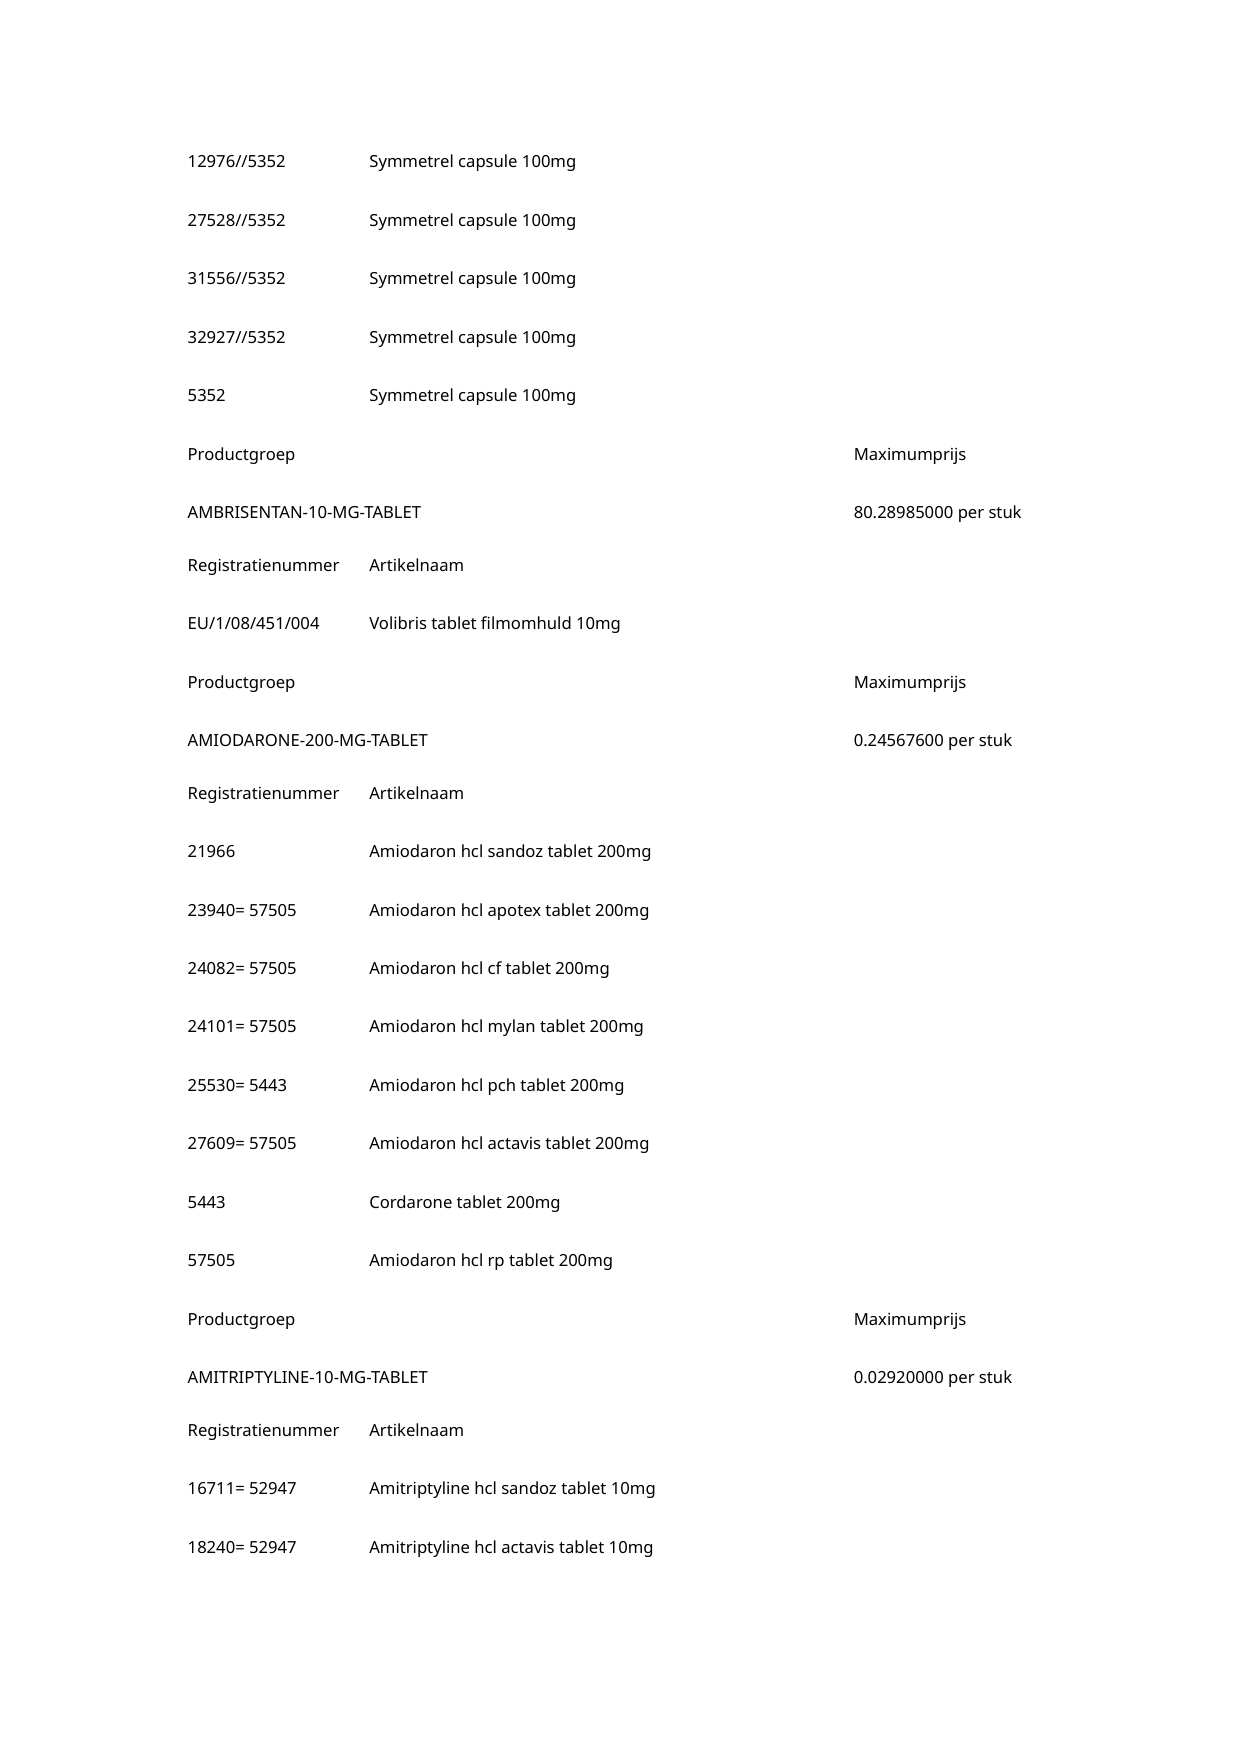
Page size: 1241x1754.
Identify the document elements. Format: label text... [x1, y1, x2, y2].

table_cell Maximumprijs [854, 1307, 1053, 1366]
table_cell 27528//5352 [188, 209, 369, 267]
table_cell 18240= 52947 [188, 1535, 369, 1594]
table_cell Amiodaron hcl pch tablet 200mg [369, 1074, 853, 1132]
table_cell 0.24567600 per stuk [854, 729, 1053, 781]
table_cell Amiodaron hcl cf tablet 200mg [369, 957, 853, 1015]
table_cell Amiodaron hcl rp tablet 200mg [369, 1249, 853, 1307]
table_cell Artikelnaam [369, 1419, 853, 1477]
table_cell 0.02920000 per stuk [854, 1366, 1053, 1418]
table_cell Registratienummer [188, 553, 369, 612]
table_cell [854, 840, 1053, 898]
table_cell 27609= 57505 [188, 1132, 369, 1190]
table_cell Registratienummer [188, 1419, 369, 1477]
table_cell [854, 267, 1053, 325]
table_cell Maximumprijs [854, 670, 1053, 729]
table_cell 16711= 52947 [188, 1477, 369, 1535]
table_cell Productgroep [188, 1307, 369, 1366]
table_cell Amitriptyline hcl actavis tablet 10mg [369, 1535, 853, 1594]
table_cell Symmetrel capsule 100mg [369, 209, 853, 267]
table_cell [854, 957, 1053, 1015]
table_cell 31556//5352 [188, 267, 369, 325]
table_cell [369, 1307, 853, 1366]
table_cell 80.28985000 per stuk [854, 501, 1053, 553]
table_cell Symmetrel capsule 100mg [369, 384, 853, 442]
table_cell Amiodaron hcl mylan tablet 200mg [369, 1015, 853, 1073]
table_cell [854, 1477, 1053, 1535]
table_cell [854, 898, 1053, 957]
table_cell Productgroep [188, 442, 369, 501]
table_cell 32927//5352 [188, 325, 369, 384]
table_cell 12976//5352 [188, 150, 369, 208]
table_cell Symmetrel capsule 100mg [369, 325, 853, 384]
table_cell 24082= 57505 [188, 957, 369, 1015]
table_cell [854, 150, 1053, 208]
table_cell [854, 553, 1053, 612]
table_cell 25530= 5443 [188, 1074, 369, 1132]
table_cell [854, 1535, 1053, 1594]
table_cell [854, 612, 1053, 670]
table_cell 5352 [188, 384, 369, 442]
table_cell 23940= 57505 [188, 898, 369, 957]
table_cell [369, 442, 853, 501]
table_cell EU/1/08/451/004 [188, 612, 369, 670]
table_cell Symmetrel capsule 100mg [369, 150, 853, 208]
table_cell [854, 1419, 1053, 1477]
table_cell Cordarone tablet 200mg [369, 1190, 853, 1249]
table_cell Amiodaron hcl sandoz tablet 200mg [369, 840, 853, 898]
table_cell 24101= 57505 [188, 1015, 369, 1073]
table_cell Artikelnaam [369, 553, 853, 612]
table_cell AMIODARONE-200-MG-TABLET [188, 729, 853, 781]
table_cell [854, 1132, 1053, 1190]
table_cell 5443 [188, 1190, 369, 1249]
table_cell Amiodaron hcl actavis tablet 200mg [369, 1132, 853, 1190]
table_cell [854, 1074, 1053, 1132]
table_cell [854, 1249, 1053, 1307]
table_cell [854, 781, 1053, 840]
table_cell 21966 [188, 840, 369, 898]
table_cell Amiodaron hcl apotex tablet 200mg [369, 898, 853, 957]
table_cell Amitriptyline hcl sandoz tablet 10mg [369, 1477, 853, 1535]
table_cell Volibris tablet filmomhuld 10mg [369, 612, 853, 670]
table_cell [854, 384, 1053, 442]
table_cell Maximumprijs [854, 442, 1053, 501]
table_cell AMBRISENTAN-10-MG-TABLET [188, 501, 853, 553]
table_cell [854, 209, 1053, 267]
table_cell [854, 1015, 1053, 1073]
table_cell Productgroep [188, 670, 369, 729]
table_cell 57505 [188, 1249, 369, 1307]
table_cell Registratienummer [188, 781, 369, 840]
table_cell [369, 670, 853, 729]
table_cell Artikelnaam [369, 781, 853, 840]
table_cell AMITRIPTYLINE-10-MG-TABLET [188, 1366, 853, 1418]
table_cell [854, 325, 1053, 384]
table_cell Symmetrel capsule 100mg [369, 267, 853, 325]
table_cell [854, 1190, 1053, 1249]
